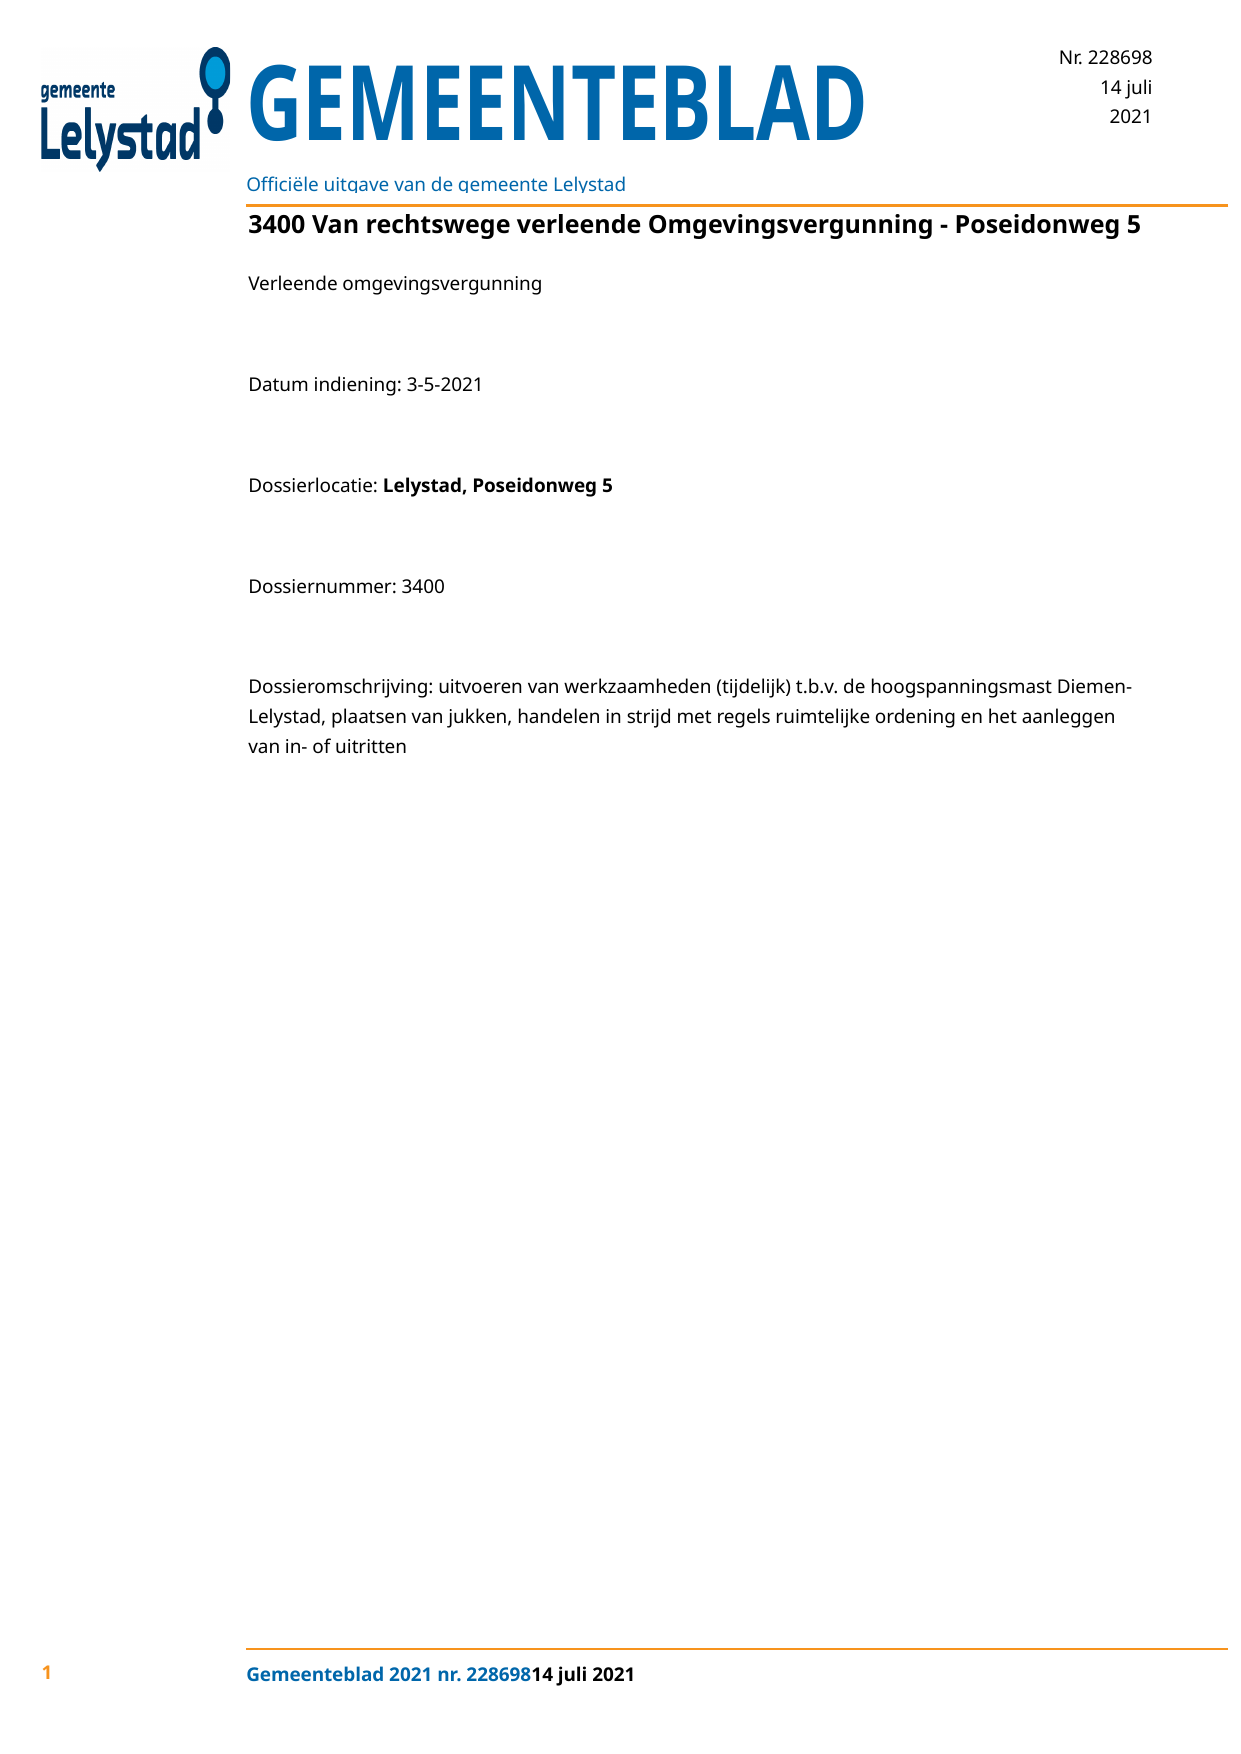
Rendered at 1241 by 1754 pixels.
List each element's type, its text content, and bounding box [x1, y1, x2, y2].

text Dossierlocatie: Lelystad, Poseidonweg 5 [248, 472, 1152, 498]
text Datum indiening: 3-5-2021 [248, 371, 1152, 397]
text 3400 Van rechtswege verleende Omgevingsvergunning - Poseidonweg 5 [248, 207, 1152, 241]
picture [41, 47, 231, 172]
text Verleende omgevingsvergunning [248, 270, 1152, 296]
text Dossiernummer: 3400 [248, 573, 1152, 598]
text Dossieromschrijving: uitvoeren van werkzaamheden (tijdelijk) t.b.v. de hoogspanningsmast Diemen-Lelystad, plaatsen van jukken, handelen in strijd met regels ruimtelijke ordening en het aanleggen van in- of uitritten [248, 674, 1152, 758]
